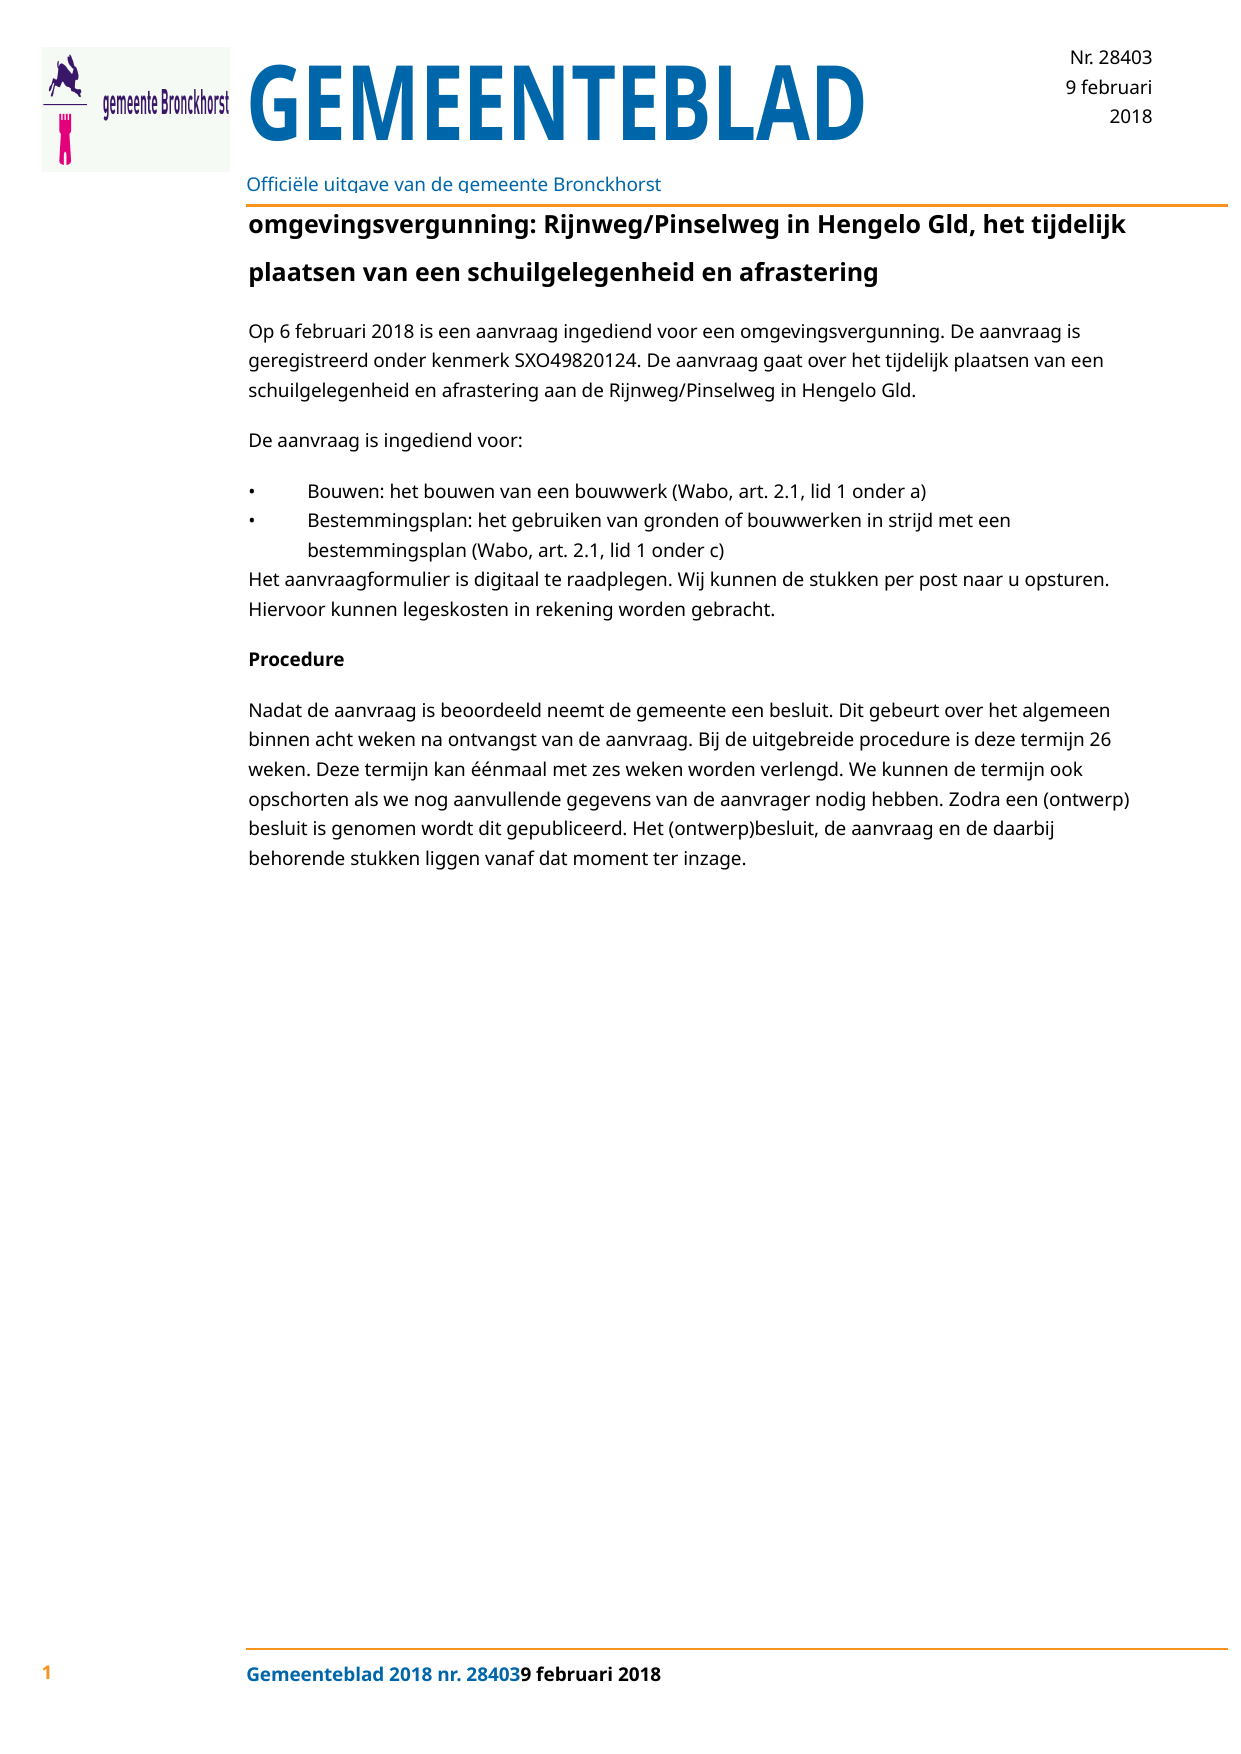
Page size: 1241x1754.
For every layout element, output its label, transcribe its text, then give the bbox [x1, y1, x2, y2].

text Procedure [248, 647, 1152, 672]
list Bouwen: het bouwen van een bouwwerk (Wabo, art. 2.1, lid 1 onder a) [248, 478, 1152, 504]
list Bestemmingsplan: het gebruiken van gronden of bouwwerken in strijd met een bestemmingsplan (Wabo, art. 2.1, lid 1 onder c) [248, 507, 1152, 563]
text omgevingsvergunning: Rijnweg/Pinselweg in Hengelo Gld, het tijdelijk plaatsen van een schuilgelegenheid en afrastering [248, 207, 1152, 288]
text Op 6 februari 2018 is een aanvraag ingediend voor een omgevingsvergunning. De aanvraag is geregistreerd onder kenmerk SXO49820124. De aanvraag gaat over het tijdelijk plaatsen van een schuilgelegenheid en afrastering aan de Rijnweg/Pinselweg in Hengelo Gld. [248, 318, 1152, 403]
text De aanvraag is ingediend voor: [248, 427, 1152, 453]
picture [41, 47, 231, 172]
text Het aanvraagformulier is digitaal te raadplegen. Wij kunnen de stukken per post naar u opsturen. Hiervoor kunnen legeskosten in rekening worden gebracht. [248, 567, 1152, 622]
text Nadat de aanvraag is beoordeeld neemt de gemeente een besluit. Dit gebeurt over het algemeen binnen acht weken na ontvangst van de aanvraag. Bij de uitgebreide procedure is deze termijn 26 weken. Deze termijn kan éénmaal met zes weken worden verlengd. We kunnen de termijn ook opschorten als we nog aanvullende gegevens van de aanvrager nodig hebben. Zodra een (ontwerp) besluit is genomen wordt dit gepubliceerd. Het (ontwerp)besluit, de aanvraag en de daarbij behorende stukken liggen vanaf dat moment ter inzage. [248, 697, 1152, 871]
